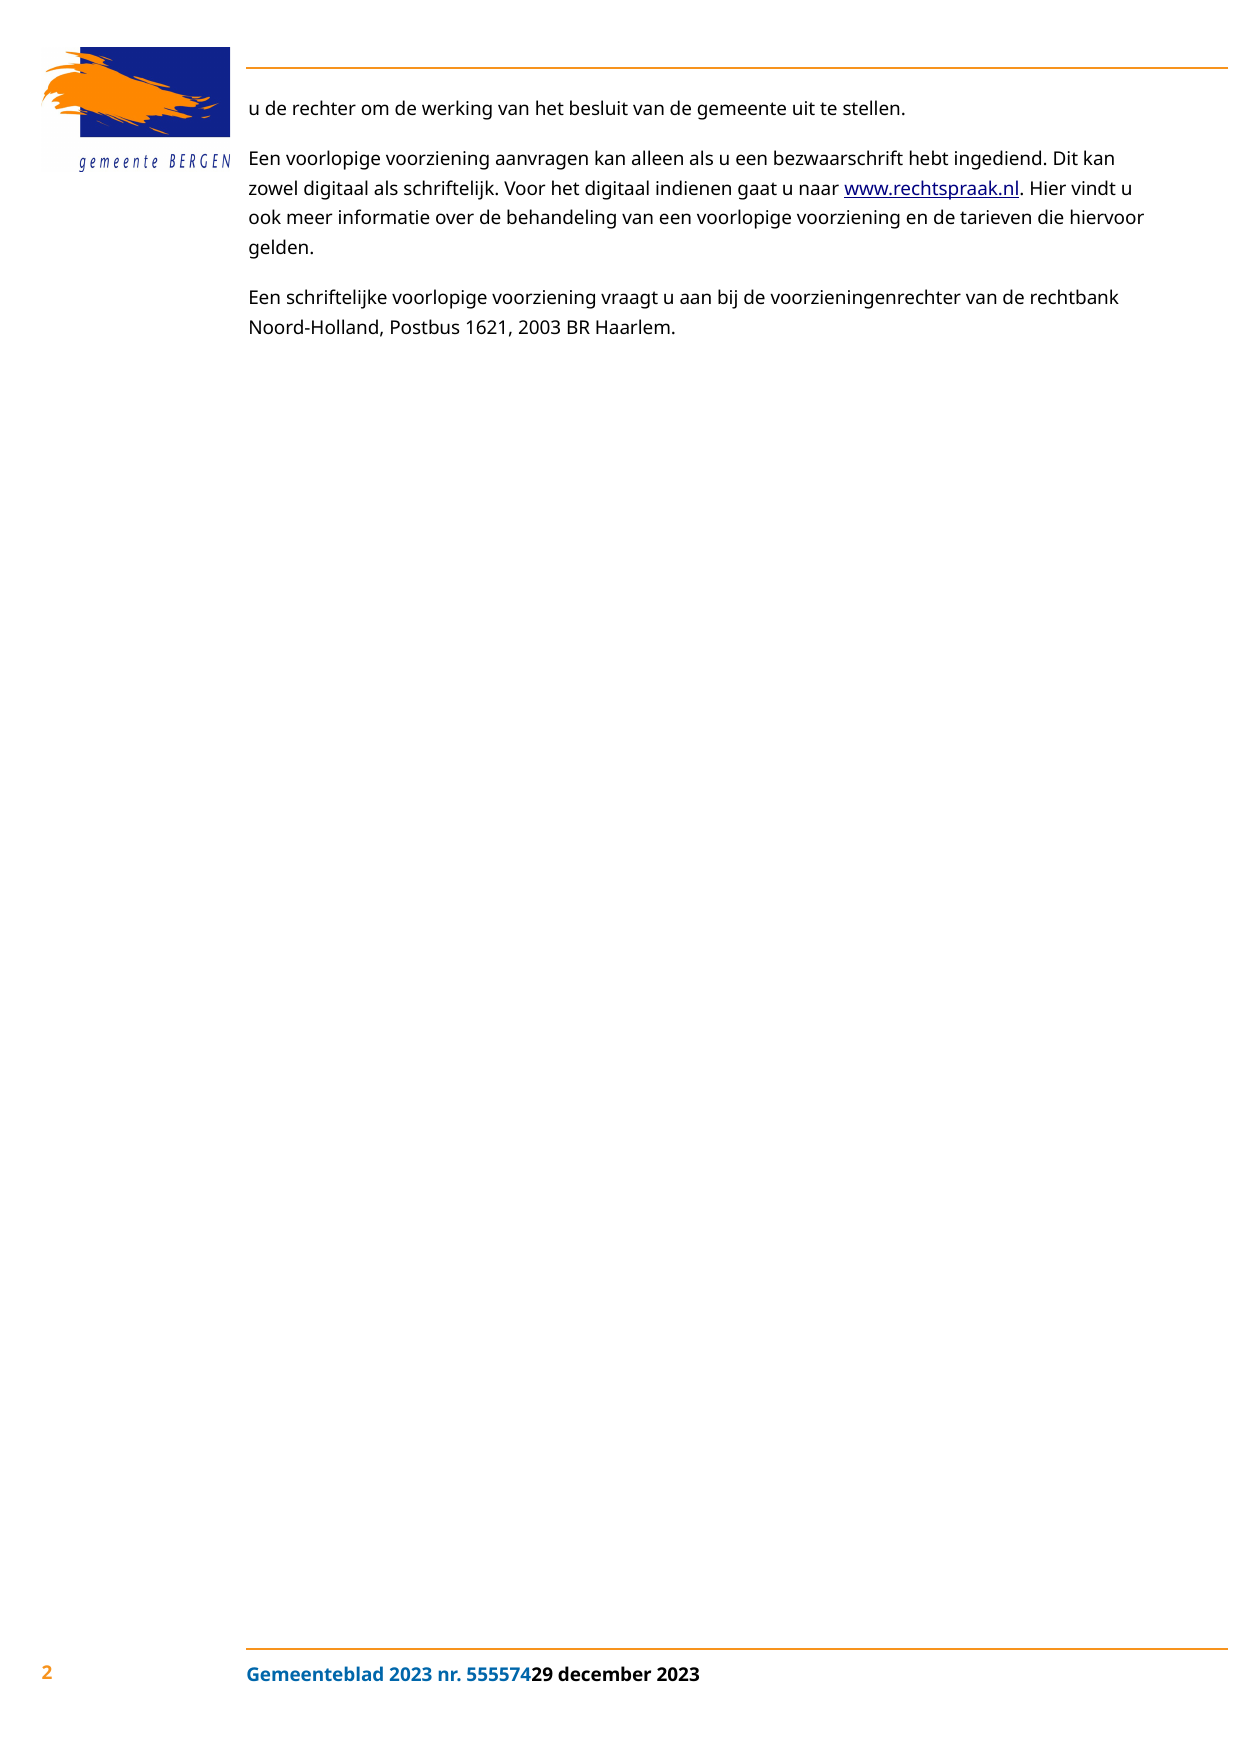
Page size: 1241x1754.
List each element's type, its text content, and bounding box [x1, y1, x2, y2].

text Een schriftelijke voorlopige voorziening vraagt u aan bij de voorzieningenrechter van de rechtbank Noord-Holland, Postbus 1621, 2003 BR Haarlem. [248, 284, 1152, 340]
text Een voorlopige voorziening aanvragen kan alleen als u een bezwaarschrift hebt ingediend. Dit kan zowel digitaal als schriftelijk. Voor het digitaal indienen gaat u naar www.rechtspraak.nl. Hier vindt u ook meer informatie over de behandeling van een voorlopige voorziening en de tarieven die hiervoor gelden. [248, 145, 1152, 260]
picture [41, 47, 231, 172]
text u de rechter om de werking van het besluit van de gemeente uit te stellen. [248, 95, 1152, 121]
